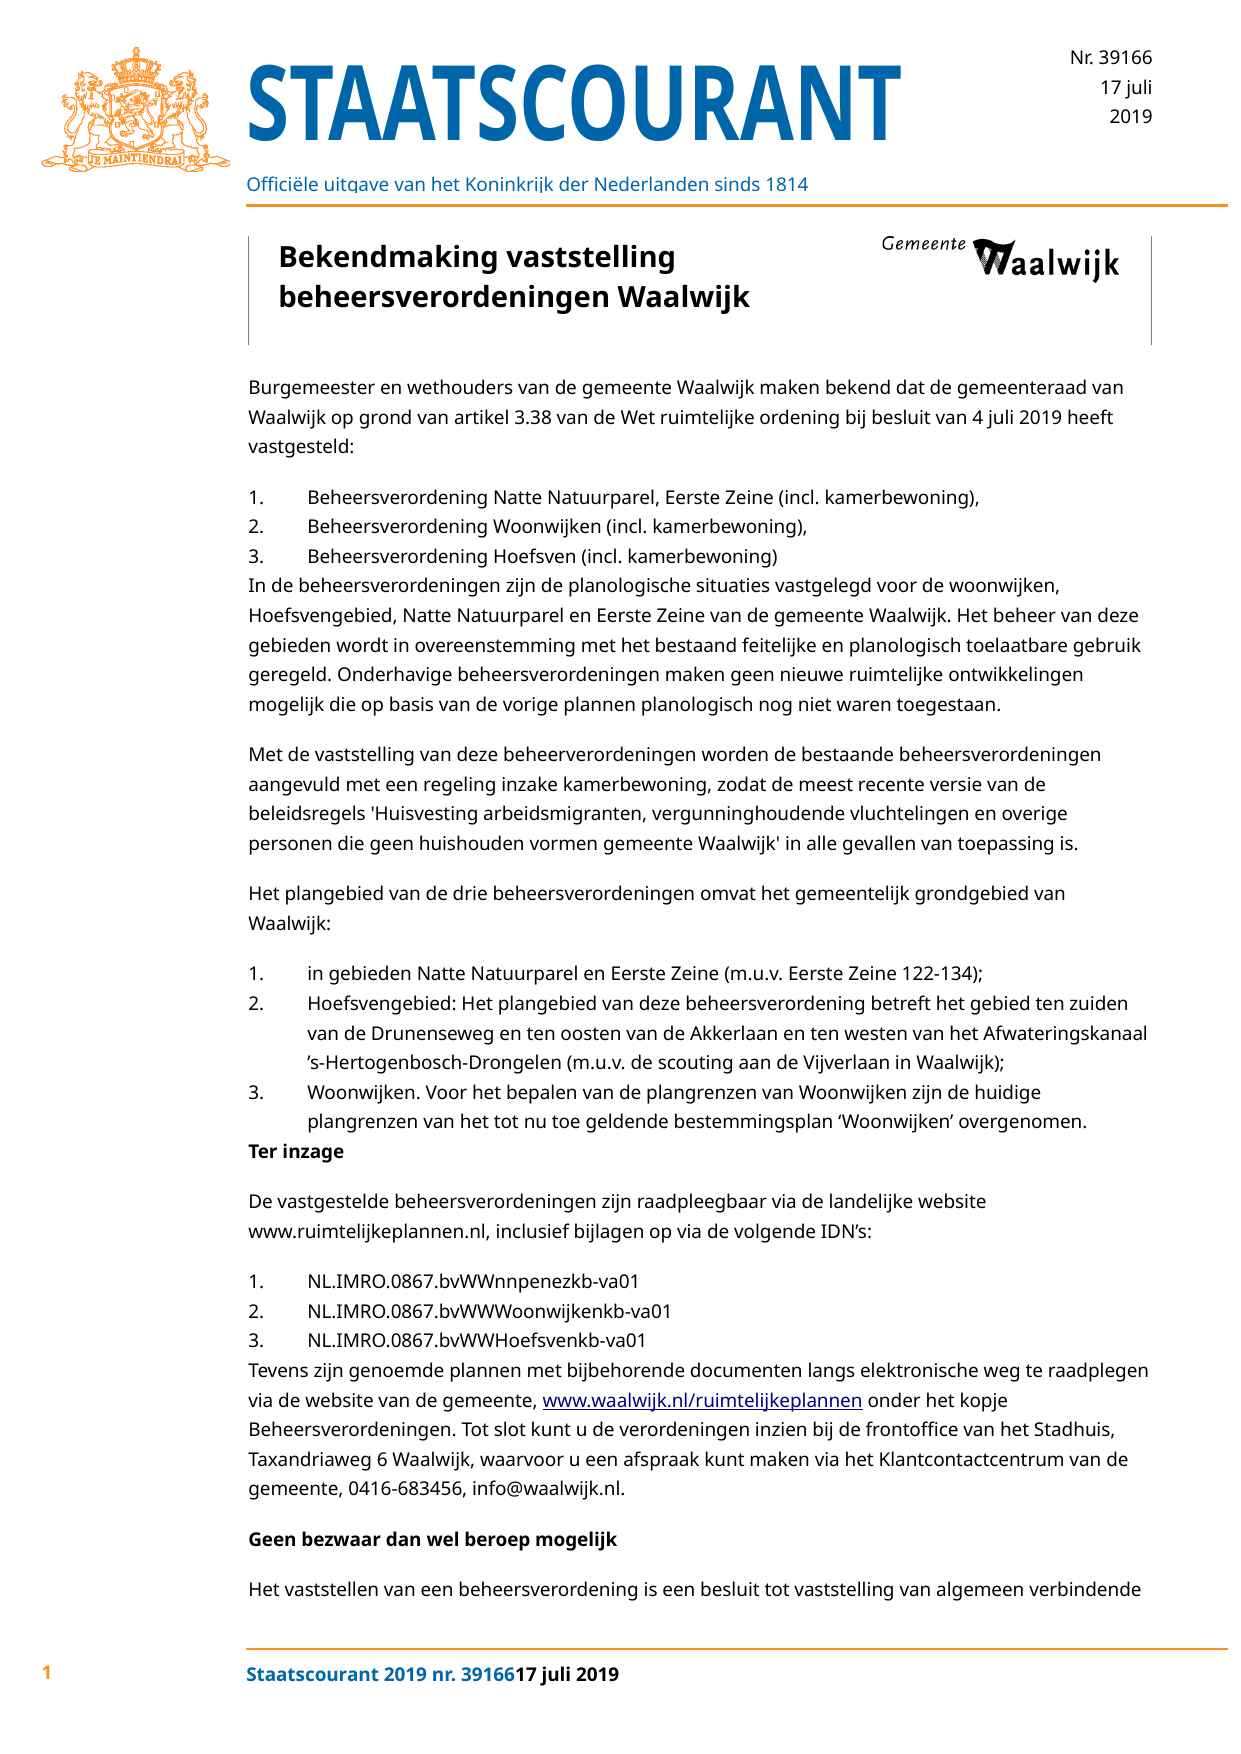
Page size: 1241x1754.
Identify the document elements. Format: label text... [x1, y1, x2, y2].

text Geen bezwaar dan wel beroep mogelijk [248, 1526, 1152, 1552]
list Hoefsvengebied: Het plangebied van deze beheersverordening betreft het gebied ten zuiden van de Drunenseweg en ten oosten van de Akkerlaan en ten westen van het Afwateringskanaal ’s-Hertogenbosch-Drongelen (m.u.v. de scouting aan de Vijverlaan in Waalwijk); [248, 990, 1152, 1075]
picture [41, 47, 231, 172]
text Burgemeester en wethouders van de gemeente Waalwijk maken bekend dat de gemeenteraad van Waalwijk op grond van artikel 3.38 van de Wet ruimtelijke ordening bij besluit van 4 juli 2019 heeft vastgesteld: [248, 374, 1152, 459]
table_header [850, 236, 1151, 345]
text Ter inzage [248, 1138, 1152, 1164]
text Met de vaststelling van deze beheerverordeningen worden de bestaande beheersverordeningen aangevuld met een regeling inzake kamerbewoning, zodat de meest recente versie van de beleidsregels 'Huisvesting arbeidsmigranten, vergunninghoudende vluchtelingen en overige personen die geen huishouden vormen gemeente Waalwijk' in alle gevallen van toepassing is. [248, 741, 1152, 856]
text In de beheersverordeningen zijn de planologische situaties vastgelegd voor de woonwijken, Hoefsvengebied, Natte Natuurparel en Eerste Zeine van de gemeente Waalwijk. Het beheer van deze gebieden wordt in overeenstemming met het bestaand feitelijke en planologisch toelaatbare gebruik geregeld. Onderhavige beheersverordeningen maken geen nieuwe ruimtelijke ontwikkelingen mogelijk die op basis van de vorige plannen planologisch nog niet waren toegestaan. [248, 573, 1152, 717]
list in gebieden Natte Natuurparel en Eerste Zeine (m.u.v. Eerste Zeine 122-134); [248, 961, 1152, 986]
list Beheersverordening Hoefsven (incl. kamerbewoning) [248, 543, 1152, 569]
text Het plangebied van de drie beheersverordeningen omvat het gemeentelijk grondgebied van Waalwijk: [248, 881, 1152, 936]
list Woonwijken. Voor het bepalen van de plangrenzen van Woonwijken zijn de huidige plangrenzen van het tot nu toe geldende bestemmingsplan ‘Woonwijken’ overgenomen. [248, 1079, 1152, 1134]
picture [882, 236, 1119, 283]
text Het vaststellen van een beheersverordening is een besluit tot vaststelling van algemeen verbindende [248, 1576, 1152, 1602]
table_header Bekendmaking vaststelling beheersverordeningen Waalwijk [249, 236, 850, 345]
list Beheersverordening Natte Natuurparel, Eerste Zeine (incl. kamerbewoning), [248, 484, 1152, 509]
list NL.IMRO.0867.bvWWHoefsvenkb-va01 [248, 1328, 1152, 1353]
list NL.IMRO.0867.bvWWnnpenezkb-va01 [248, 1268, 1152, 1294]
text De vastgestelde beheersverordeningen zijn raadpleegbaar via de landelijke website www.ruimtelijkeplannen.nl, inclusief bijlagen op via de volgende IDN’s: [248, 1188, 1152, 1244]
list Beheersverordening Woonwijken (incl. kamerbewoning), [248, 513, 1152, 539]
text Tevens zijn genoemde plannen met bijbehorende documenten langs elektronische weg te raadplegen via de website van de gemeente, www.waalwijk.nl/ruimtelijkeplannen onder het kopje Beheersverordeningen. Tot slot kunt u de verordeningen inzien bij de frontoffice van het Stadhuis, Taxandriaweg 6 Waalwijk, waarvoor u een afspraak kunt maken via het Klantcontactcentrum van de gemeente, 0416-683456, info@waalwijk.nl. [248, 1357, 1152, 1501]
list NL.IMRO.0867.bvWWWoonwijkenkb-va01 [248, 1298, 1152, 1324]
